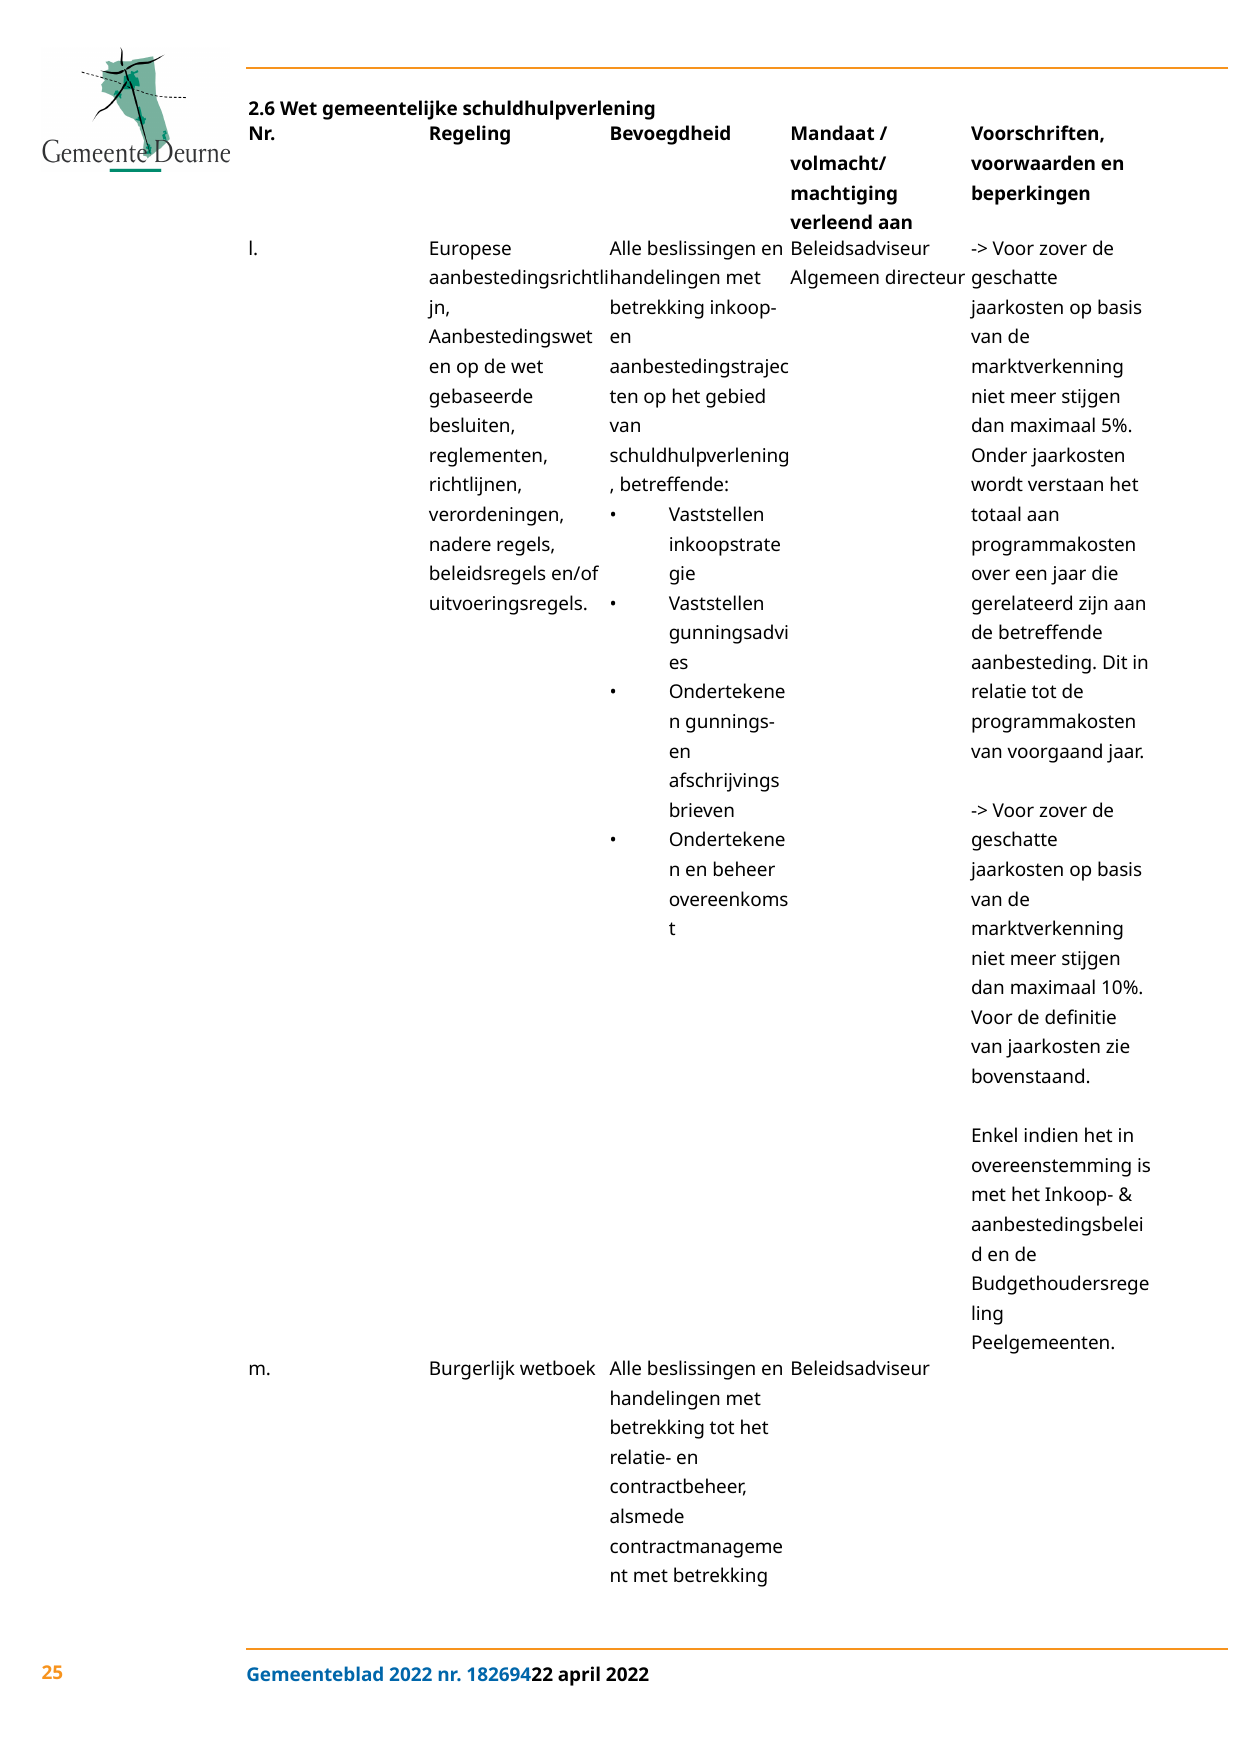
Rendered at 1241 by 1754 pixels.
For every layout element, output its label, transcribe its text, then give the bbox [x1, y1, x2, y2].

table_cell Mandaat / volmacht/ machtiging verleend aan [790, 121, 971, 235]
table_cell Voorschriften, voorwaarden en beperkingen [971, 121, 1152, 235]
table_cell Burgerlijk wetboek [429, 1355, 609, 1588]
picture [41, 47, 231, 172]
table_header 2.6 Wet gemeentelijke schuldhulpverlening [248, 95, 1152, 121]
table_cell m. [248, 1355, 429, 1588]
table_cell -> Voor zover de geschatte jaarkosten op basis van de marktverkenning niet meer stijgen dan maximaal 5%. Onder jaarkosten wordt verstaan het totaal aan programmakosten over een jaar die gerelateerd zijn aan de betreffende aanbesteding. Dit in relatie tot de programmakosten van voorgaand jaar. -> Voor zover de geschatte jaarkosten op basis van de marktverkenning niet meer stijgen dan maximaal 10%. Voor de definitie van jaarkosten zie bovenstaand. Enkel indien het in overeenstemming is met het Inkoop- & aanbestedingsbeleid en de Budgethoudersregeling Peelgemeenten. [971, 235, 1152, 1355]
table_cell Europese aanbestedingsrichtlijn, Aanbestedingswet en op de wet gebaseerde besluiten, reglementen, richtlijnen, verordeningen, nadere regels, beleidsregels en/of uitvoeringsregels. [429, 235, 609, 1355]
table_cell Regeling [429, 121, 609, 235]
table_cell Alle beslissingen en handelingen met betrekking tot het relatie- en contractbeheer, alsmede contractmanagement met betrekking [609, 1355, 790, 1588]
table_cell Beleidsadviseur [790, 1355, 971, 1588]
table_cell Nr. [248, 121, 429, 235]
table_cell l. [248, 235, 429, 1355]
table_cell Alle beslissingen en handelingen met betrekking inkoop- en aanbestedingstrajecten op het gebied van schuldhulpverlening, betreffende: Vaststellen inkoopstrategie Vaststellen gunningsadvies Ondertekenen gunnings- en afschrijvingsbrieven Ondertekenen en beheer overeenkomst [609, 235, 790, 1355]
table_cell [971, 1355, 1152, 1588]
table_cell Beleidsadviseur Algemeen directeur [790, 235, 971, 1355]
table_cell Bevoegdheid [609, 121, 790, 235]
